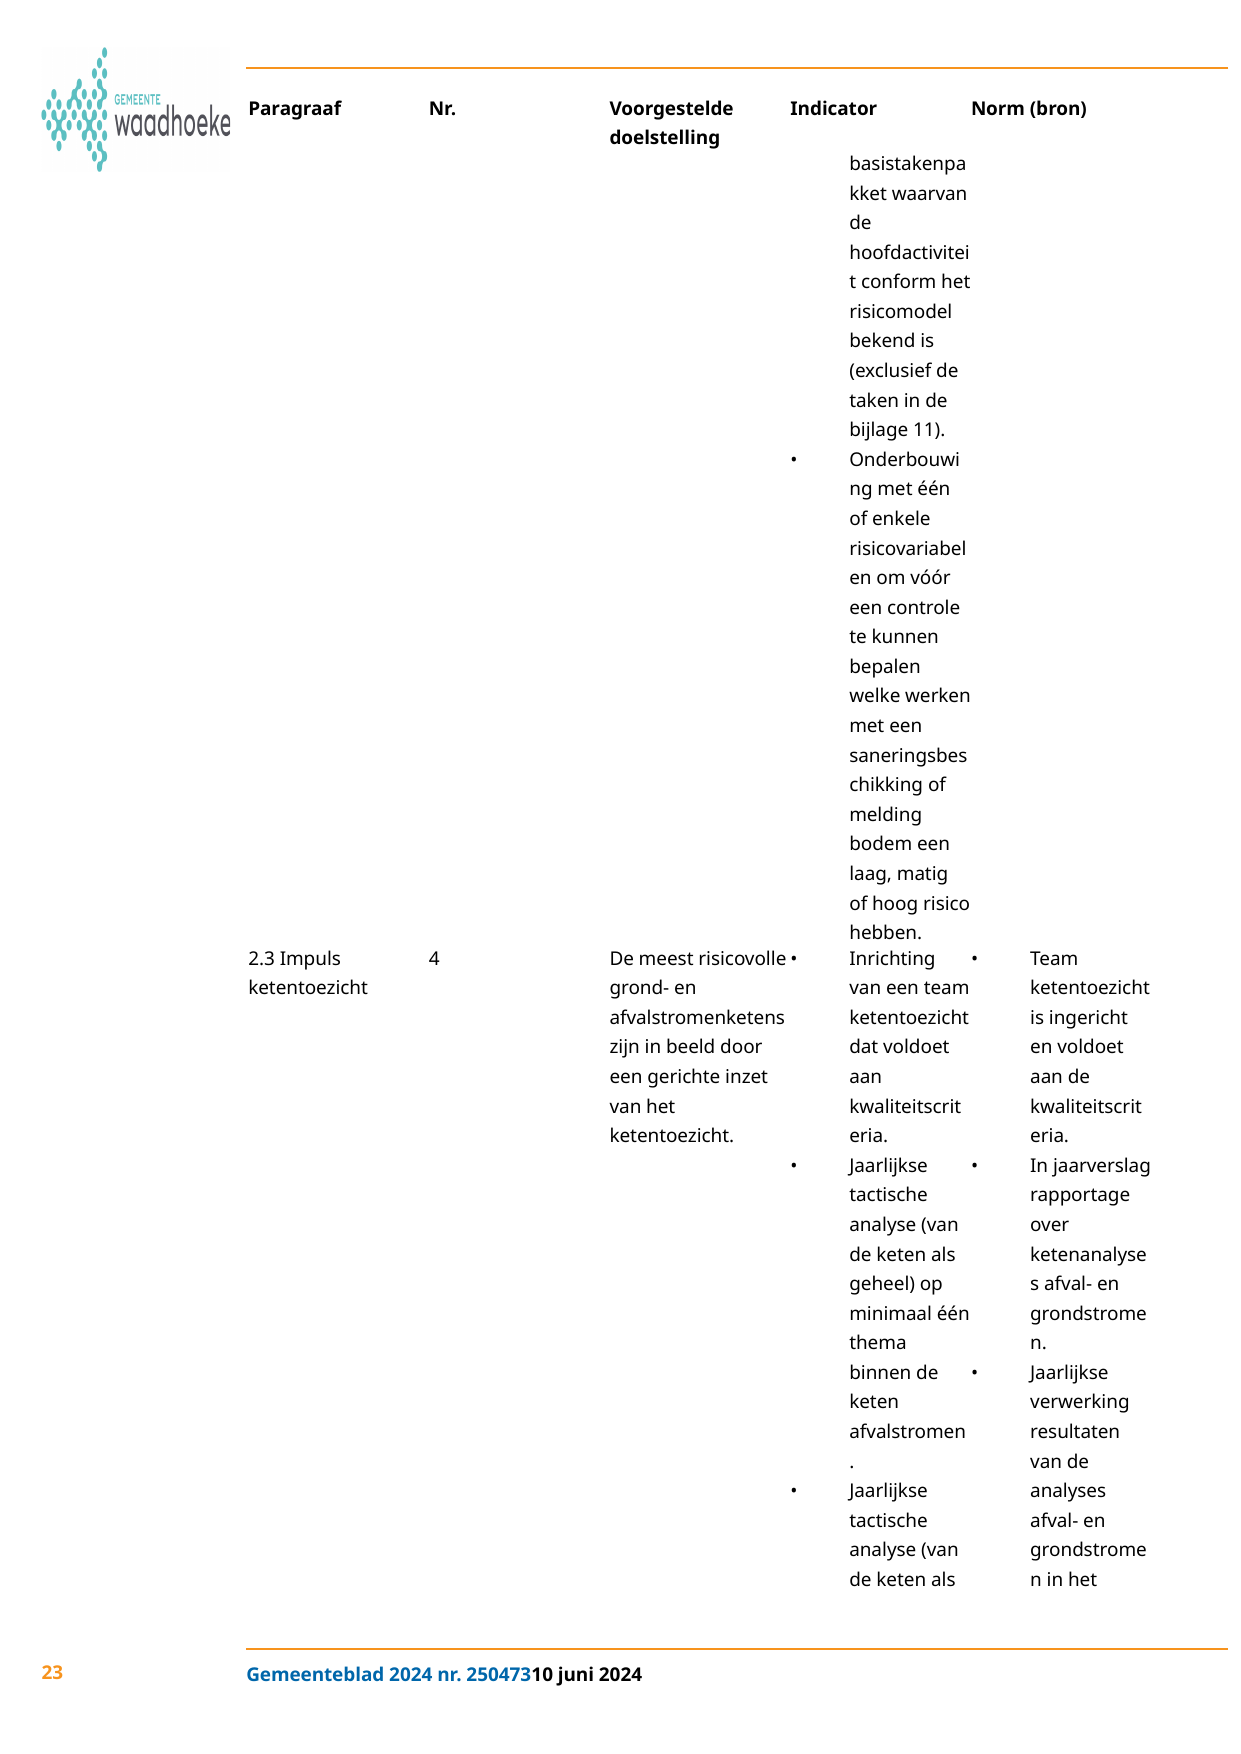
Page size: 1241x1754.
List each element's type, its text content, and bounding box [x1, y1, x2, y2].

table_cell [248, 150, 429, 945]
table_cell De meest risicovolle grond- en afvalstromenketens zijn in beeld door een gerichte inzet van het ketentoezicht. [609, 945, 790, 1592]
table_cell Team ketentoezicht is ingericht en voldoet aan de kwaliteitscriteria. In jaarverslag rapportage over ketenanalyses afval- en grondstromen. Jaarlijkse verwerking resultaten van de analyses afval- en grondstromen in het [971, 945, 1152, 1592]
table_cell [429, 150, 609, 945]
table_header Nr. [429, 95, 609, 150]
table_cell basistakenpakket waarvan de hoofdactiviteit conform het risicomodel bekend is (exclusief de taken in de bijlage 11). Onderbouwing met één of enkele risicovariabelen om vóór een controle te kunnen bepalen welke werken met een saneringsbeschikking of melding bodem een laag, matig of hoog risico hebben. [790, 150, 971, 945]
table_cell [609, 150, 790, 945]
table_cell [971, 150, 1152, 945]
table_header Indicator [790, 95, 971, 150]
picture [41, 47, 231, 172]
table_cell 2.3 Impuls ketentoezicht [248, 945, 429, 1592]
table_cell Inrichting van een team ketentoezicht dat voldoet aan kwaliteitscriteria. Jaarlijkse tactische analyse (van de keten als geheel) op minimaal één thema binnen de keten afvalstromen. Jaarlijkse tactische analyse (van de keten als [790, 945, 971, 1592]
table_cell 4 [429, 945, 609, 1592]
table_header Norm (bron) [971, 95, 1152, 150]
table_header Paragraaf [248, 95, 429, 150]
table_header Voorgestelde doelstelling [609, 95, 790, 150]
